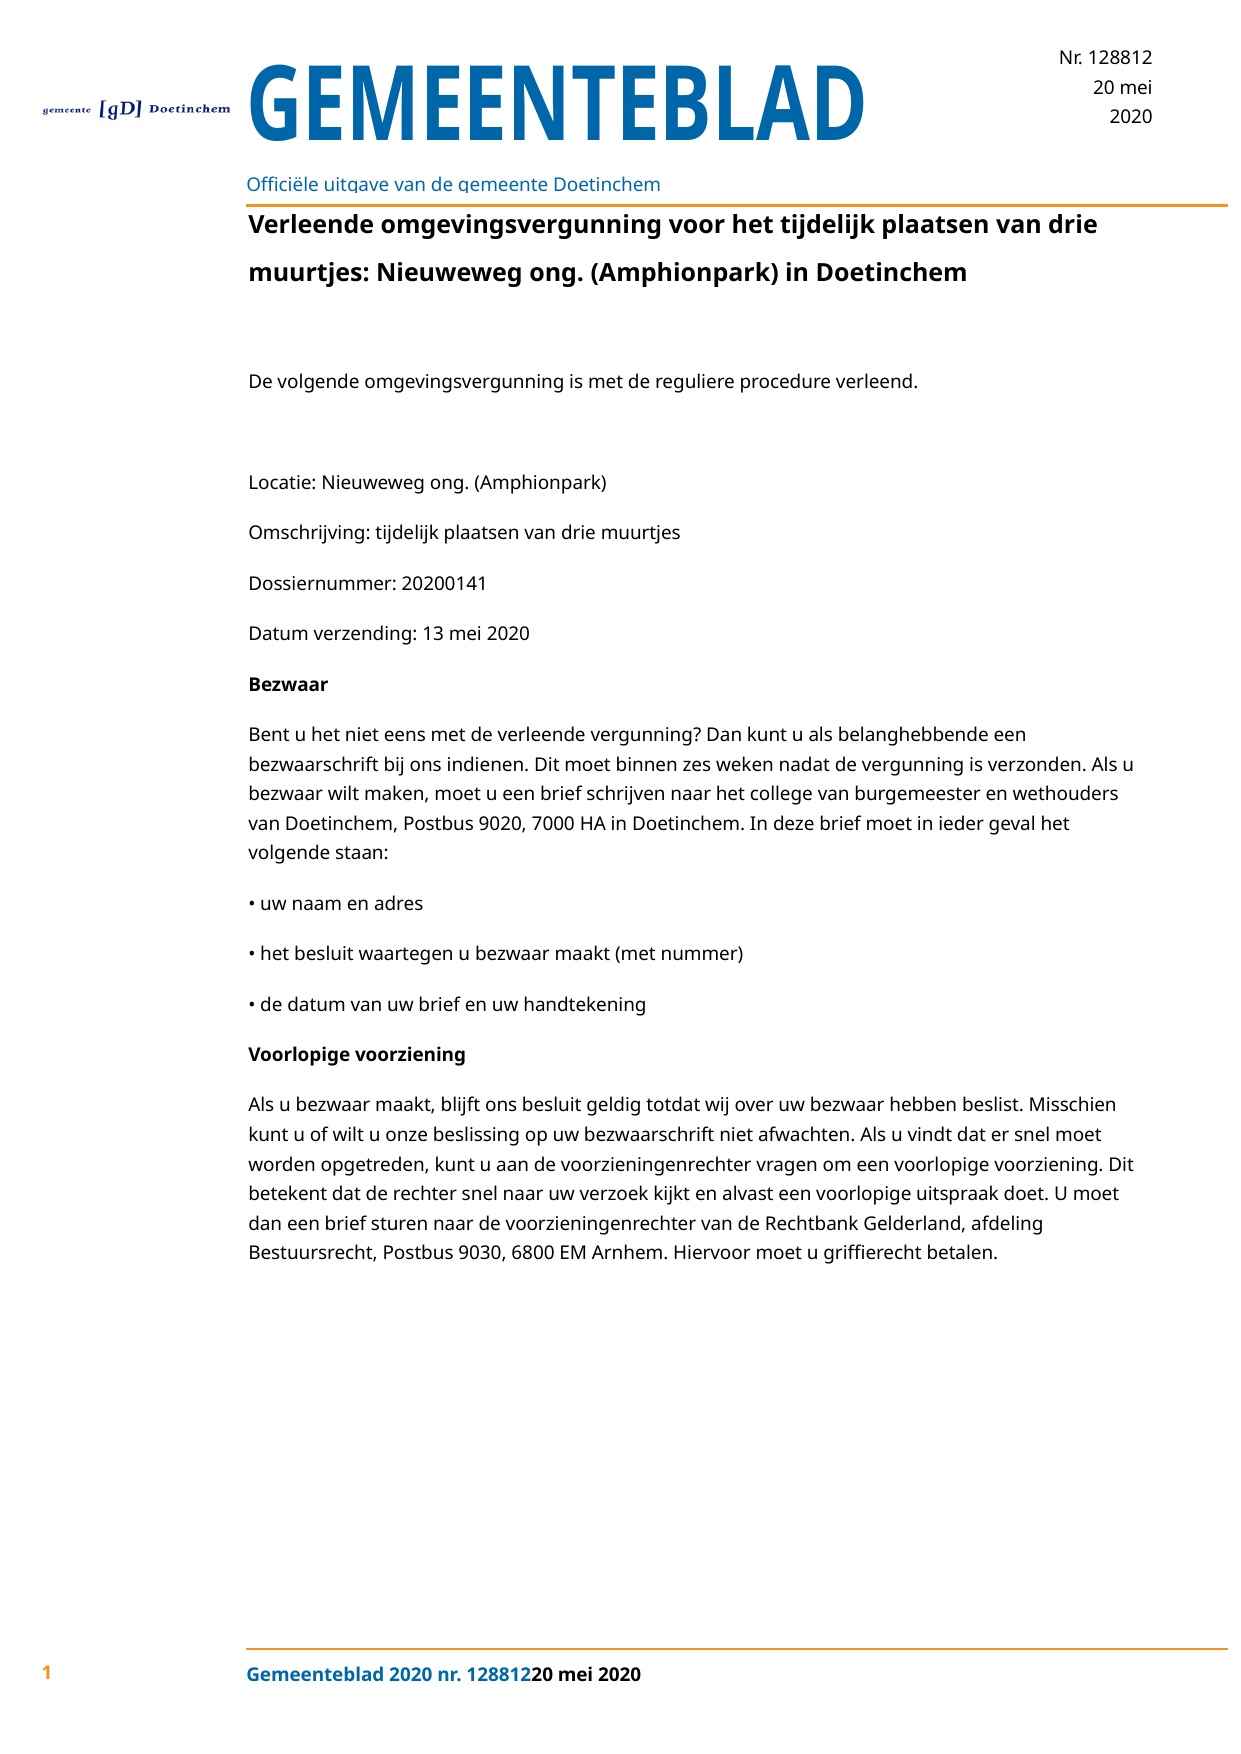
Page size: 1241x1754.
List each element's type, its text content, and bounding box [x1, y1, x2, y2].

text Datum verzending: 13 mei 2020 [248, 620, 1152, 646]
text Verleende omgevingsvergunning voor het tijdelijk plaatsen van drie muurtjes: Nieuweweg ong. (Amphionpark) in Doetinchem [248, 207, 1152, 288]
text Dossiernummer: 20200141 [248, 570, 1152, 596]
text • de datum van uw brief en uw handtekening [248, 991, 1152, 1017]
text De volgende omgevingsvergunning is met de reguliere procedure verleend. [248, 368, 1152, 394]
text Locatie: Nieuweweg ong. (Amphionpark) [248, 469, 1152, 495]
picture [41, 47, 231, 172]
text • uw naam en adres [248, 890, 1152, 916]
text Voorlopige voorziening [248, 1041, 1152, 1067]
text Als u bezwaar maakt, blijft ons besluit geldig totdat wij over uw bezwaar hebben beslist. Misschien kunt u of wilt u onze beslissing op uw bezwaarschrift niet afwachten. Als u vindt dat er snel moet worden opgetreden, kunt u aan de voorzieningenrechter vragen om een voorlopige voorziening. Dit betekent dat de rechter snel naar uw verzoek kijkt en alvast een voorlopige uitspraak doet. U moet dan een brief sturen naar de voorzieningenrechter van de Rechtbank Gelderland, afdeling Bestuursrecht, Postbus 9030, 6800 EM Arnhem. Hiervoor moet u griffierecht betalen. [248, 1092, 1152, 1265]
text Bezwaar [248, 671, 1152, 697]
text Bent u het niet eens met de verleende vergunning? Dan kunt u als belanghebbende een bezwaarschrift bij ons indienen. Dit moet binnen zes weken nadat de vergunning is verzonden. Als u bezwaar wilt maken, moet u een brief schrijven naar het college van burgemeester en wethouders van Doetinchem, Postbus 9020, 7000 HA in Doetinchem. In deze brief moet in ieder geval het volgende staan: [248, 721, 1152, 865]
text • het besluit waartegen u bezwaar maakt (met nummer) [248, 940, 1152, 966]
text Omschrijving: tijdelijk plaatsen van drie muurtjes [248, 519, 1152, 545]
